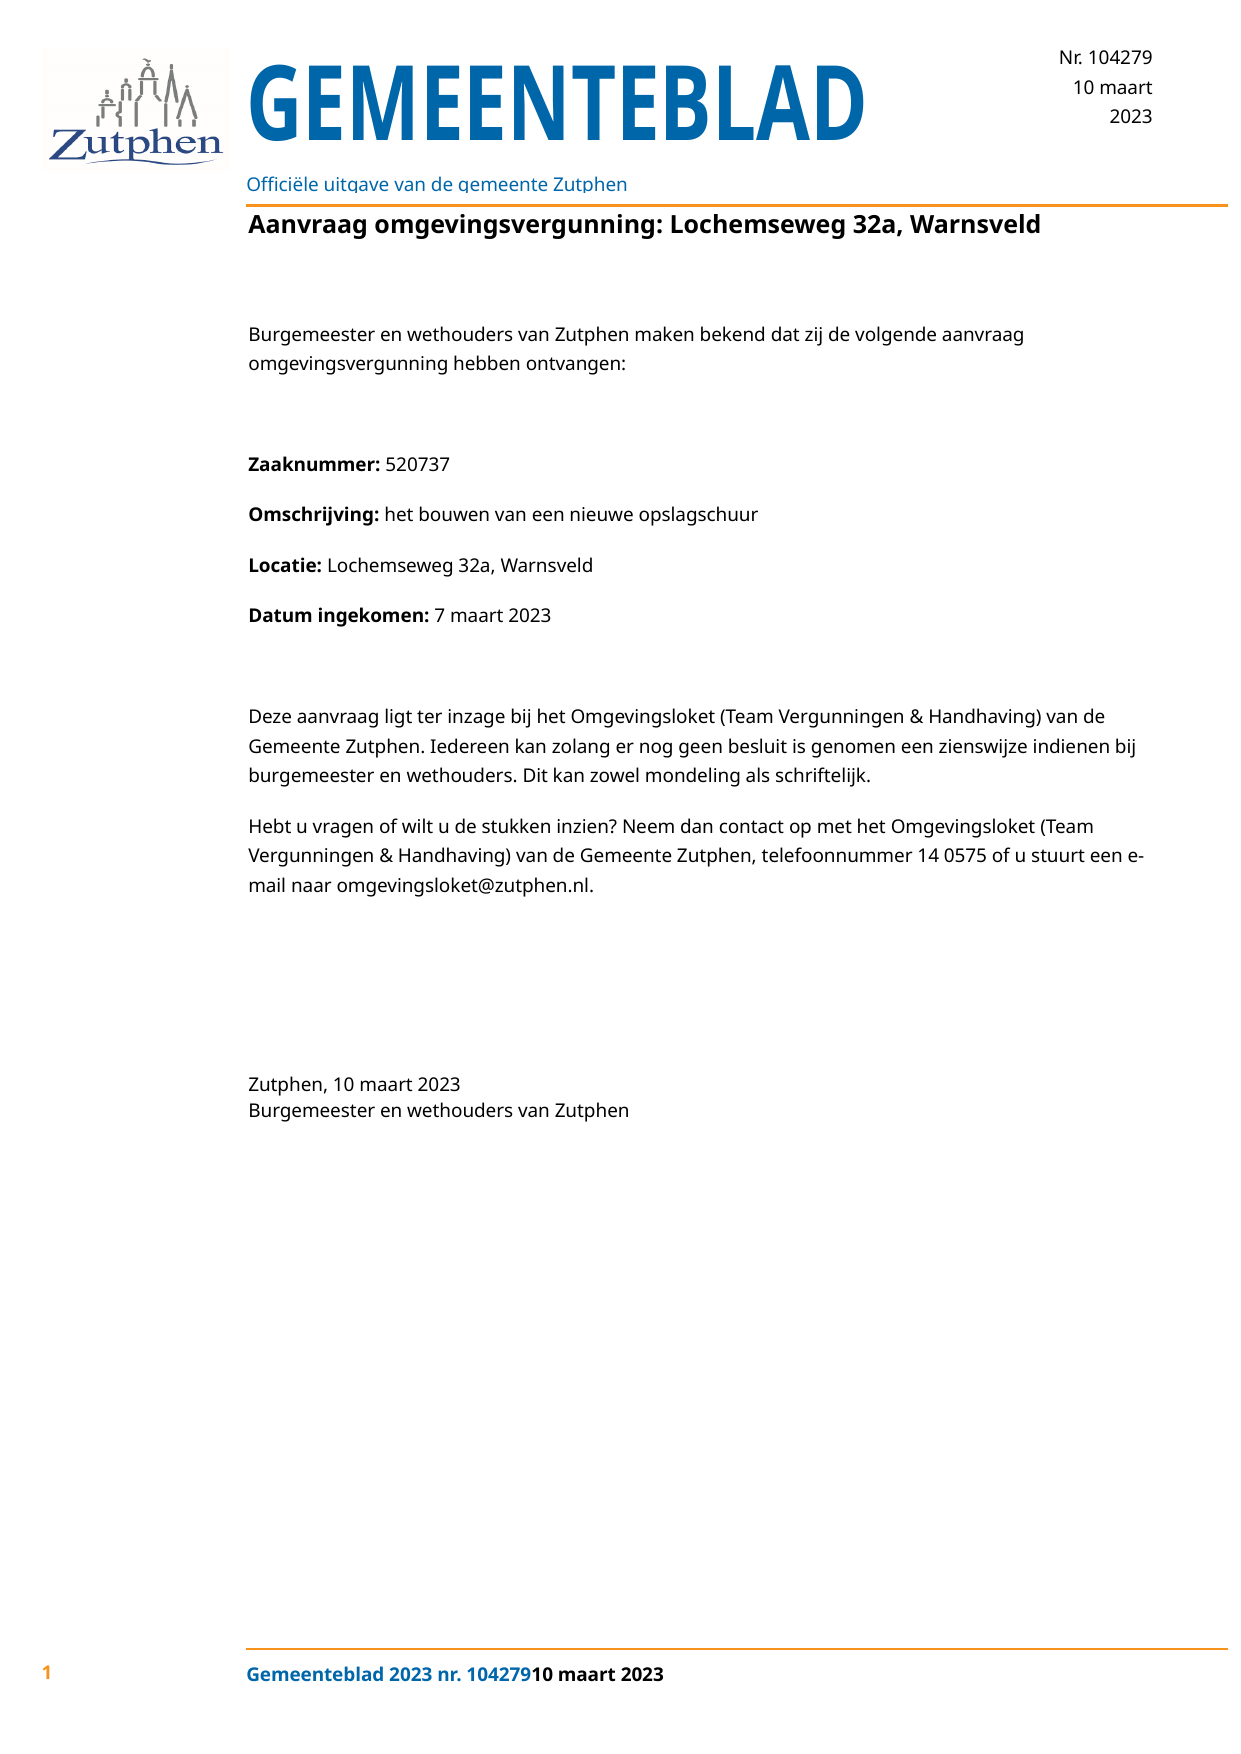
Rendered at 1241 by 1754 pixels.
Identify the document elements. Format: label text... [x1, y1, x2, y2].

text Deze aanvraag ligt ter inzage bij het Omgevingsloket (Team Vergunningen & Handhaving) van de Gemeente Zutphen. Iedereen kan zolang er nog geen besluit is genomen een zienswijze indienen bij burgemeester en wethouders. Dit kan zowel mondeling als schriftelijk. [248, 703, 1152, 788]
text Hebt u vragen of wilt u de stukken inzien? Neem dan contact op met het Omgevingsloket (Team Vergunningen & Handhaving) van de Gemeente Zutphen, telefoonnummer 14 0575 of u stuurt een e-mail naar omgevingsloket@zutphen.nl. [248, 813, 1152, 898]
text Locatie: Lochemseweg 32a, Warnsveld [248, 552, 1152, 578]
text Burgemeester en wethouders van Zutphen [248, 1097, 1152, 1122]
text Omschrijving: het bouwen van een nieuwe opslagschuur [248, 502, 1152, 527]
text Zutphen, 10 maart 2023 [248, 1071, 1152, 1097]
text Burgemeester en wethouders van Zutphen maken bekend dat zij de volgende aanvraag omgevingsvergunning hebben ontvangen: [248, 321, 1152, 376]
text Aanvraag omgevingsvergunning: Lochemseweg 32a, Warnsveld [248, 207, 1152, 241]
text Zaaknummer: 520737 [248, 451, 1152, 477]
picture [41, 47, 231, 172]
text Datum ingekomen: 7 maart 2023 [248, 602, 1152, 628]
